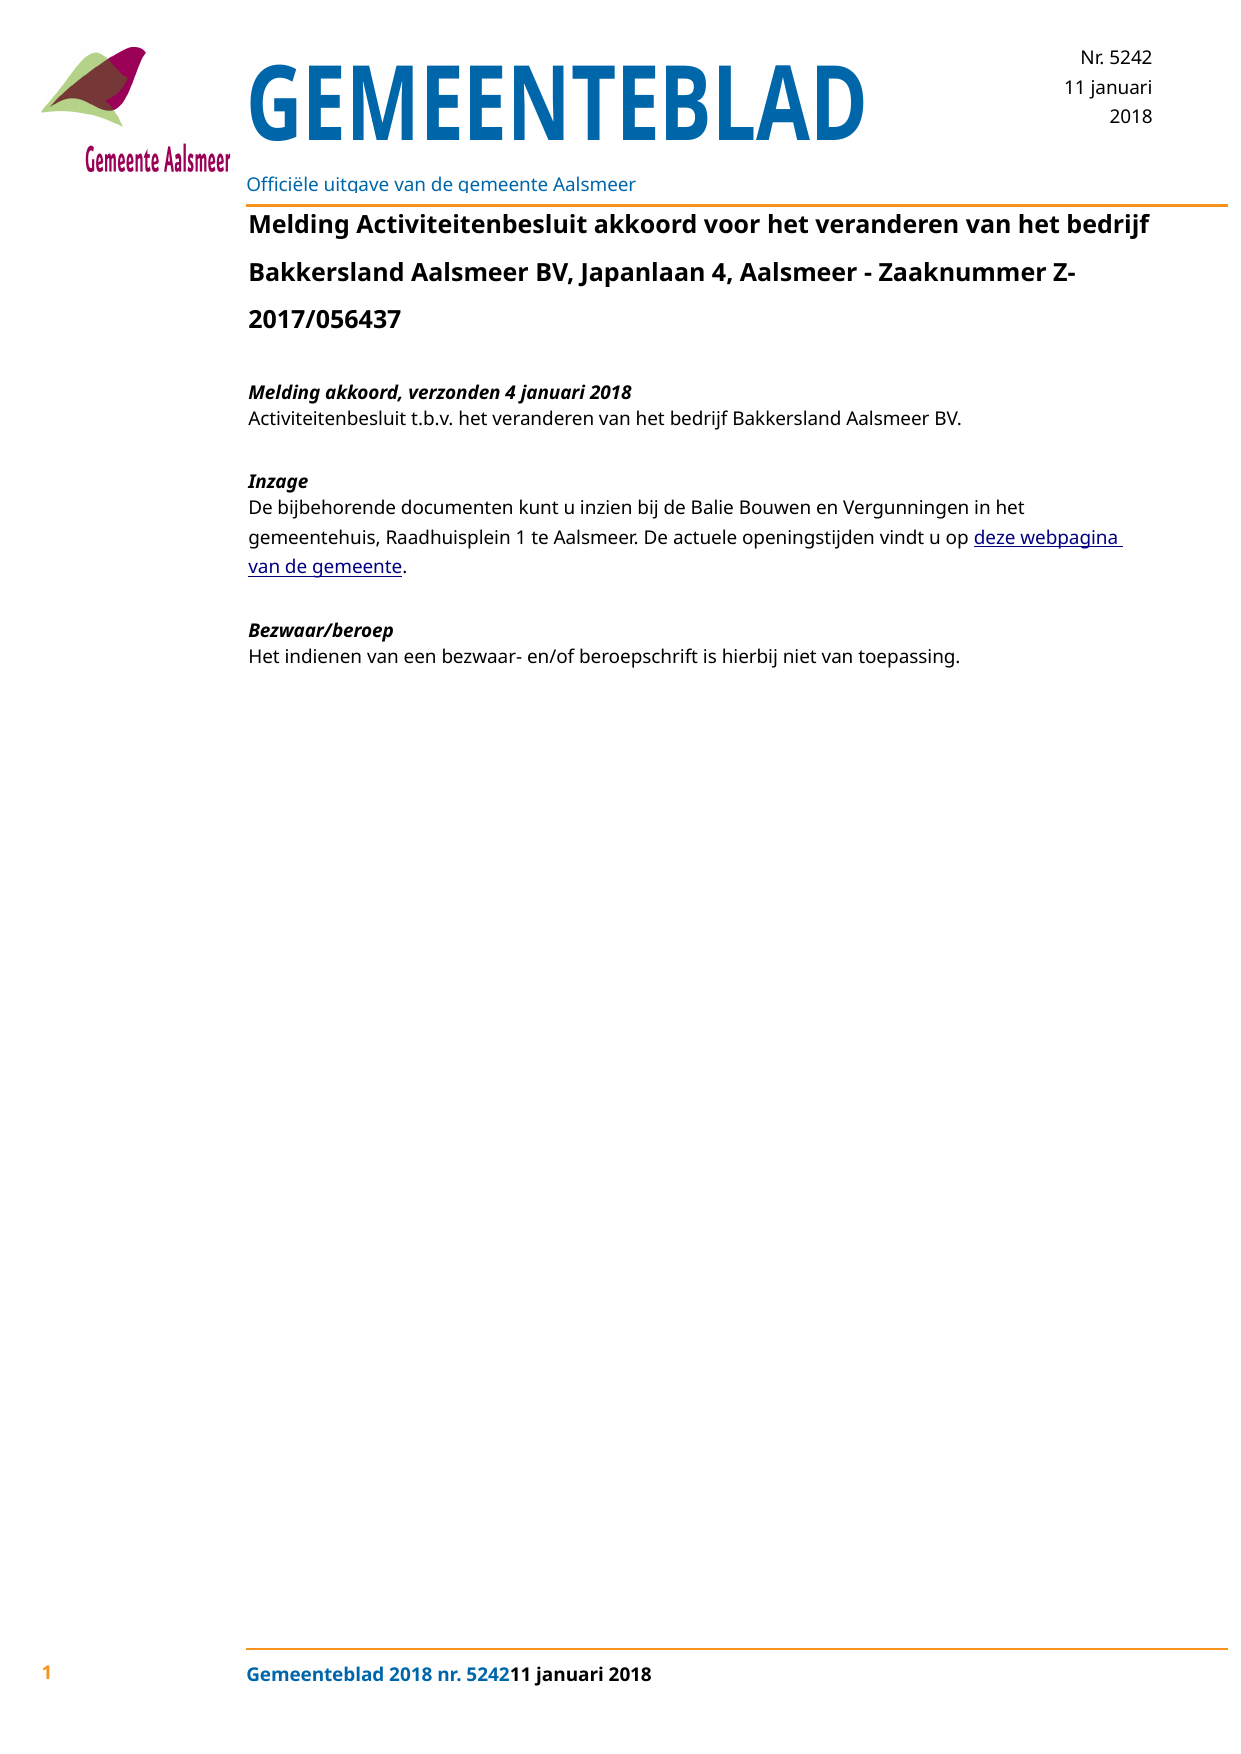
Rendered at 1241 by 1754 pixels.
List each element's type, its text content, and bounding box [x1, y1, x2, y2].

text De bijbehorende documenten kunt u inzien bij de Balie Bouwen en Vergunningen in het gemeentehuis, Raadhuisplein 1 te Aalsmeer. De actuele openingstijden vindt u op deze webpagina van de gemeente. [248, 494, 1152, 579]
picture [41, 47, 231, 172]
text Activiteitenbesluit t.b.v. het veranderen van het bedrijf Bakkersland Aalsmeer BV. [248, 405, 1152, 431]
text Melding Activiteitenbesluit akkoord voor het veranderen van het bedrijf Bakkersland Aalsmeer BV, Japanlaan 4, Aalsmeer - Zaaknummer Z-2017/056437 [248, 207, 1152, 336]
text Melding akkoord, verzonden 4 januari 2018 [248, 379, 1152, 405]
text Bezwaar/beroep [248, 618, 1152, 643]
text Het indienen van een bezwaar- en/of beroepschrift is hierbij niet van toepassing. [248, 643, 1152, 669]
text Inzage [248, 469, 1152, 494]
